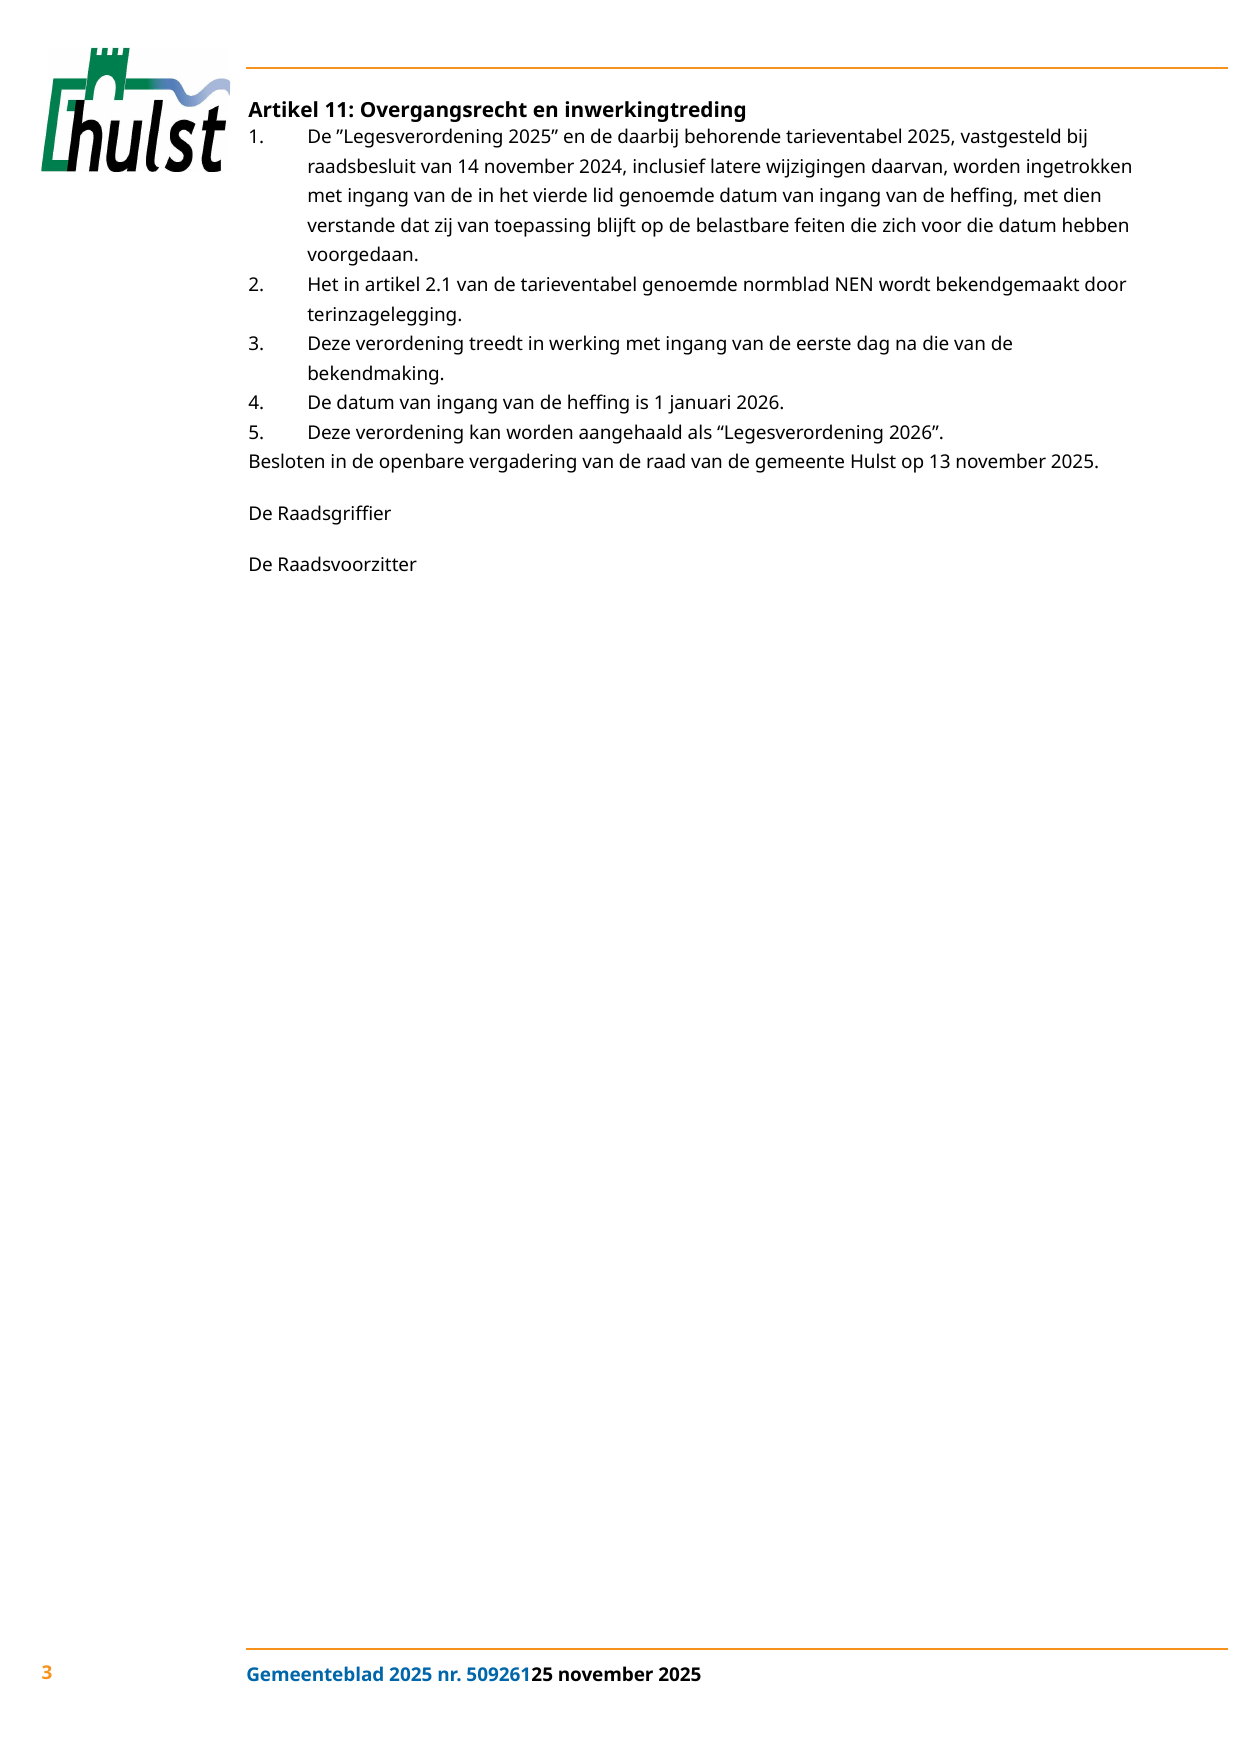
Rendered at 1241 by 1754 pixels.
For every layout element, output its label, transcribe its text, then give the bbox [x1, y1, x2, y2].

text De Raadsvoorzitter [248, 552, 1152, 577]
list De ”Legesverordening 2025” en de daarbij behorende tarieventabel 2025, vastgesteld bij raadsbesluit van 14 november 2024, inclusief latere wijzigingen daarvan, worden ingetrokken met ingang van de in het vierde lid genoemde datum van ingang van de heffing, met dien verstande dat zij van toepassing blijft op de belastbare feiten die zich voor die datum hebben voorgedaan. [248, 123, 1152, 267]
picture [41, 47, 231, 172]
list Deze verordening kan worden aangehaald als “Legesverordening 2026”. [248, 419, 1152, 445]
list De datum van ingang van de heffing is 1 januari 2026. [248, 389, 1152, 415]
text Artikel 11: Overgangsrecht en inwerkingtreding [248, 95, 1152, 123]
text Besloten in de openbare vergadering van de raad van de gemeente Hulst op 13 november 2025. [248, 449, 1152, 474]
list Het in artikel 2.1 van de tarieventabel genoemde normblad NEN wordt bekendgemaakt door terinzagelegging. [248, 271, 1152, 326]
list Deze verordening treedt in werking met ingang van de eerste dag na die van de bekendmaking. [248, 330, 1152, 386]
text De Raadsgriffier [248, 500, 1152, 526]
